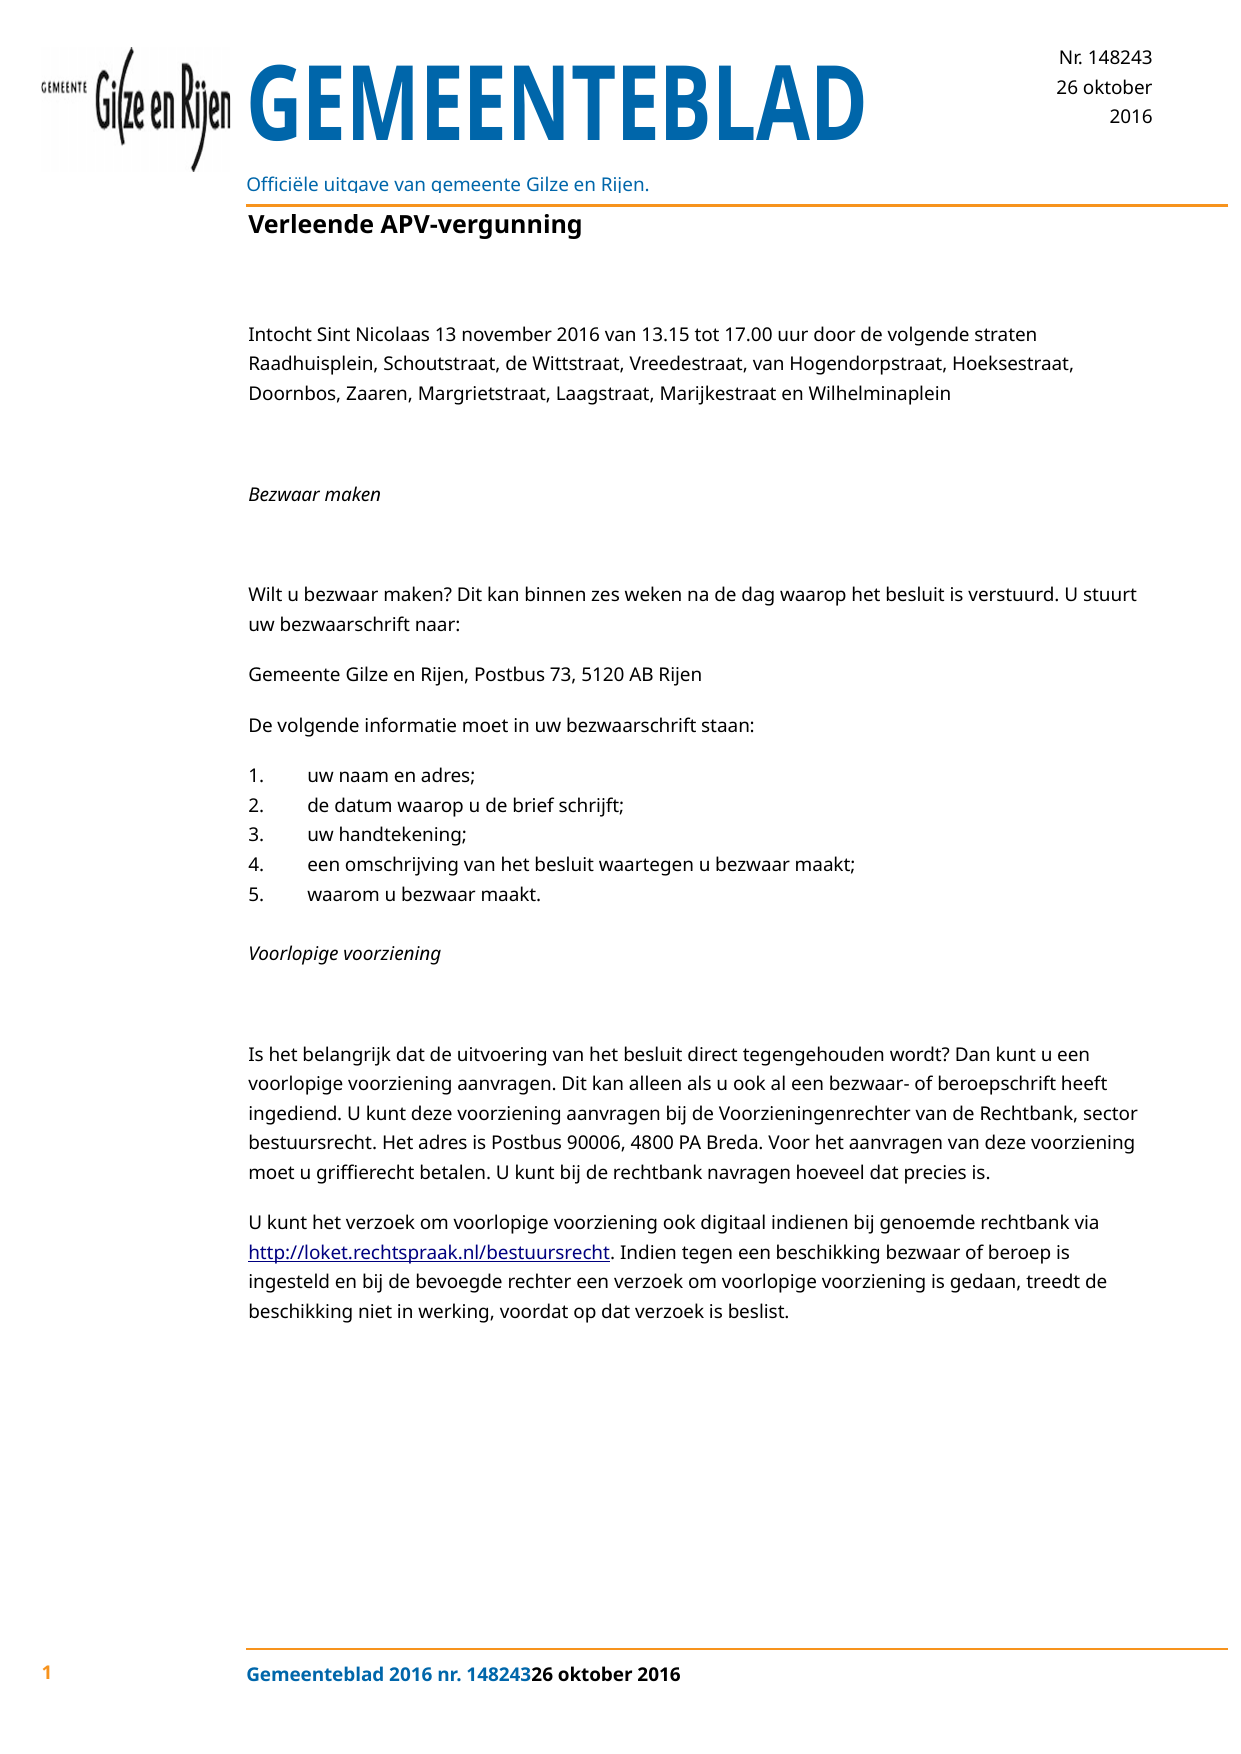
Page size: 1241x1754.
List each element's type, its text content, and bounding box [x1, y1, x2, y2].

text Gemeente Gilze en Rijen, Postbus 73, 5120 AB Rijen [248, 662, 1152, 687]
text Wilt u bezwaar maken? Dit kan binnen zes weken na de dag waarop het besluit is verstuurd. U stuurt uw bezwaarschrift naar: [248, 582, 1152, 637]
text Verleende APV-vergunning [248, 207, 1152, 241]
list uw naam en adres; [248, 762, 1152, 788]
text Voorlopige voorziening [248, 940, 1152, 966]
text Intocht Sint Nicolaas 13 november 2016 van 13.15 tot 17.00 uur door de volgende straten Raadhuisplein, Schoutstraat, de Wittstraat, Vreedestraat, van Hogendorpstraat, Hoeksestraat, Doornbos, Zaaren, Margrietstraat, Laagstraat, Marijkestraat en Wilhelminaplein [248, 321, 1152, 406]
list een omschrijving van het besluit waartegen u bezwaar maakt; [248, 851, 1152, 877]
text Is het belangrijk dat de uitvoering van het besluit direct tegengehouden wordt? Dan kunt u een voorlopige voorziening aanvragen. Dit kan alleen als u ook al een bezwaar- of beroepschrift heeft ingediend. U kunt deze voorziening aanvragen bij de Voorzieningenrechter van de Rechtbank, sector bestuursrecht. Het adres is Postbus 90006, 4800 PA Breda. Voor het aanvragen van deze voorziening moet u griffierecht betalen. U kunt bij de rechtbank navragen hoeveel dat precies is. [248, 1041, 1152, 1185]
picture [41, 47, 231, 172]
text Bezwaar maken [248, 481, 1152, 506]
list de datum waarop u de brief schrijft; [248, 792, 1152, 818]
list uw handtekening; [248, 822, 1152, 847]
list waarom u bezwaar maakt. [248, 881, 1152, 906]
text De volgende informatie moet in uw bezwaarschrift staan: [248, 712, 1152, 738]
text U kunt het verzoek om voorlopige voorziening ook digitaal indienen bij genoemde rechtbank via http://loket.rechtspraak.nl/bestuursrecht. Indien tegen een beschikking bezwaar of beroep is ingesteld en bij de bevoegde rechter een verzoek om voorlopige voorziening is gedaan, treedt de beschikking niet in werking, voordat op dat verzoek is beslist. [248, 1209, 1152, 1324]
